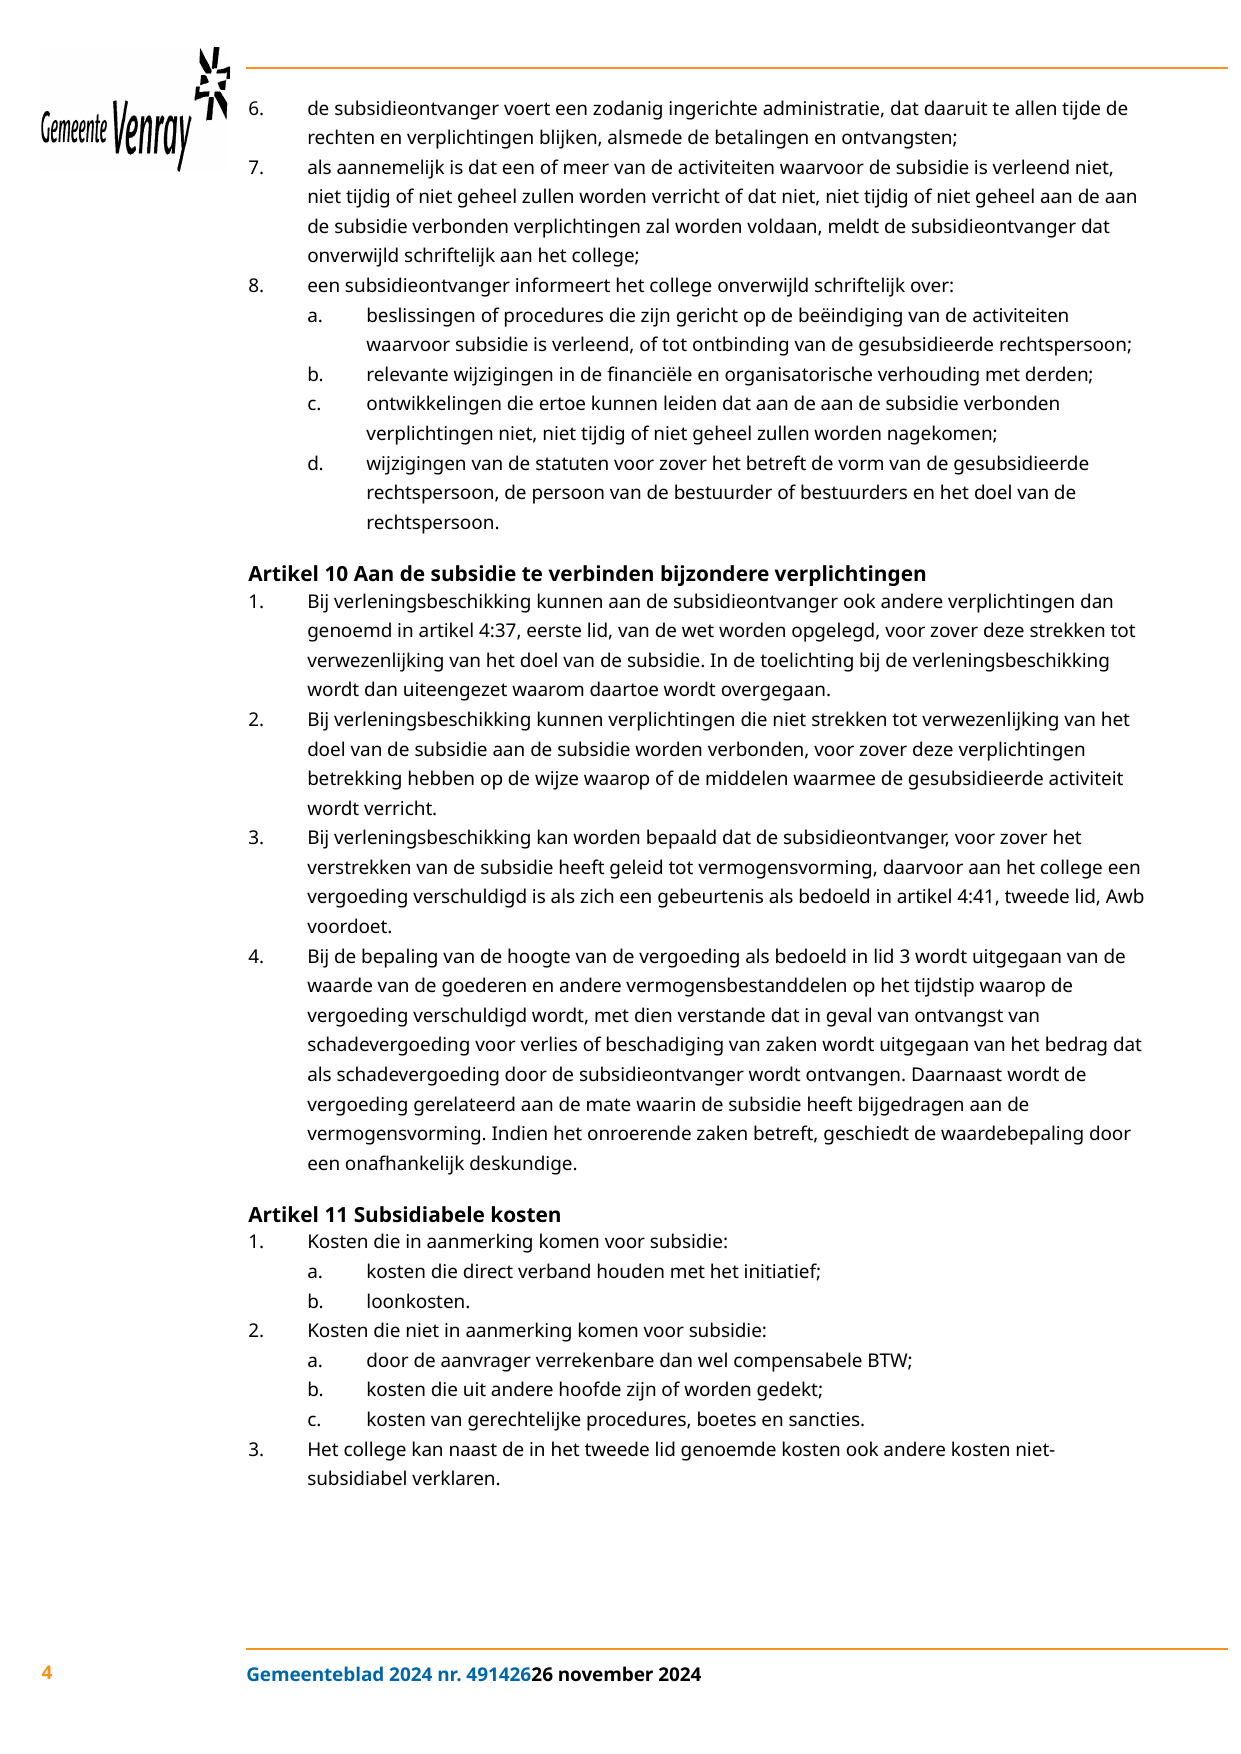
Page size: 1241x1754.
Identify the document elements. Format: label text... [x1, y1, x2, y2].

list als aannemelijk is dat een of meer van de activiteiten waarvoor de subsidie is verleend niet, niet tijdig of niet geheel zullen worden verricht of dat niet, niet tijdig of niet geheel aan de aan de subsidie verbonden verplichtingen zal worden voldaan, meldt de subsidieontvanger dat onverwijld schriftelijk aan het college; [248, 154, 1152, 268]
list Bij verleningsbeschikking kunnen aan de subsidieontvanger ook andere verplichtingen dan genoemd in artikel 4:37, eerste lid, van de wet worden opgelegd, voor zover deze strekken tot verwezenlijking van het doel van de subsidie. In de toelichting bij de verleningsbeschikking wordt dan uiteengezet waarom daartoe wordt overgegaan. [248, 588, 1152, 702]
list ontwikkelingen die ertoe kunnen leiden dat aan de aan de subsidie verbonden verplichtingen niet, niet tijdig of niet geheel zullen worden nagekomen; [307, 391, 1152, 446]
list Kosten die niet in aanmerking komen voor subsidie: [248, 1317, 1152, 1343]
text Artikel 11 Subsidiabele kosten [248, 1200, 1152, 1229]
list kosten van gerechtelijke procedures, boetes en sancties. [307, 1406, 1152, 1432]
picture [41, 47, 231, 172]
list de subsidieontvanger voert een zodanig ingerichte administratie, dat daaruit te allen tijde de rechten en verplichtingen blijken, alsmede de betalingen en ontvangsten; [248, 95, 1152, 150]
list door de aanvrager verrekenbare dan wel compensabele BTW; [307, 1347, 1152, 1373]
list kosten die direct verband houden met het initiatief; [307, 1258, 1152, 1284]
list Bij verleningsbeschikking kunnen verplichtingen die niet strekken tot verwezenlijking van het doel van de subsidie aan de subsidie worden verbonden, voor zover deze verplichtingen betrekking hebben op de wijze waarop of de middelen waarmee de gesubsidieerde activiteit wordt verricht. [248, 706, 1152, 821]
list Bij verleningsbeschikking kan worden bepaald dat de subsidieontvanger, voor zover het verstrekken van de subsidie heeft geleid tot vermogensvorming, daarvoor aan het college een vergoeding verschuldigd is als zich een gebeurtenis als bedoeld in artikel 4:41, tweede lid, Awb voordoet. [248, 824, 1152, 939]
list relevante wijzigingen in de financiële en organisatorische verhouding met derden; [307, 361, 1152, 387]
list beslissingen of procedures die zijn gericht op de beëindiging van de activiteiten waarvoor subsidie is verleend, of tot ontbinding van de gesubsidieerde rechtspersoon; [307, 302, 1152, 357]
list wijzigingen van de statuten voor zover het betreft de vorm van de gesubsidieerde rechtspersoon, de persoon van de bestuurder of bestuurders en het doel van de rechtspersoon. [307, 450, 1152, 535]
list kosten die uit andere hoofde zijn of worden gedekt; [307, 1377, 1152, 1402]
list Het college kan naast de in het tweede lid genoemde kosten ook andere kosten niet-subsidiabel verklaren. [248, 1436, 1152, 1491]
list Kosten die in aanmerking komen voor subsidie: [248, 1229, 1152, 1254]
list loonkosten. [307, 1288, 1152, 1314]
list een subsidieontvanger informeert het college onverwijld schriftelijk over: [248, 272, 1152, 298]
list Bij de bepaling van de hoogte van de vergoeding als bedoeld in lid 3 wordt uitgegaan van de waarde van de goederen en andere vermogensbestanddelen op het tijdstip waarop de vergoeding verschuldigd wordt, met dien verstande dat in geval van ontvangst van schadevergoeding voor verlies of beschadiging van zaken wordt uitgegaan van het bedrag dat als schadevergoeding door de subsidieontvanger wordt ontvangen. Daarnaast wordt de vergoeding gerelateerd aan de mate waarin de subsidie heeft bijgedragen aan de vermogensvorming. Indien het onroerende zaken betreft, geschiedt de waardebepaling door een onafhankelijk deskundige. [248, 943, 1152, 1176]
text Artikel 10 Aan de subsidie te verbinden bijzondere verplichtingen [248, 559, 1152, 588]
